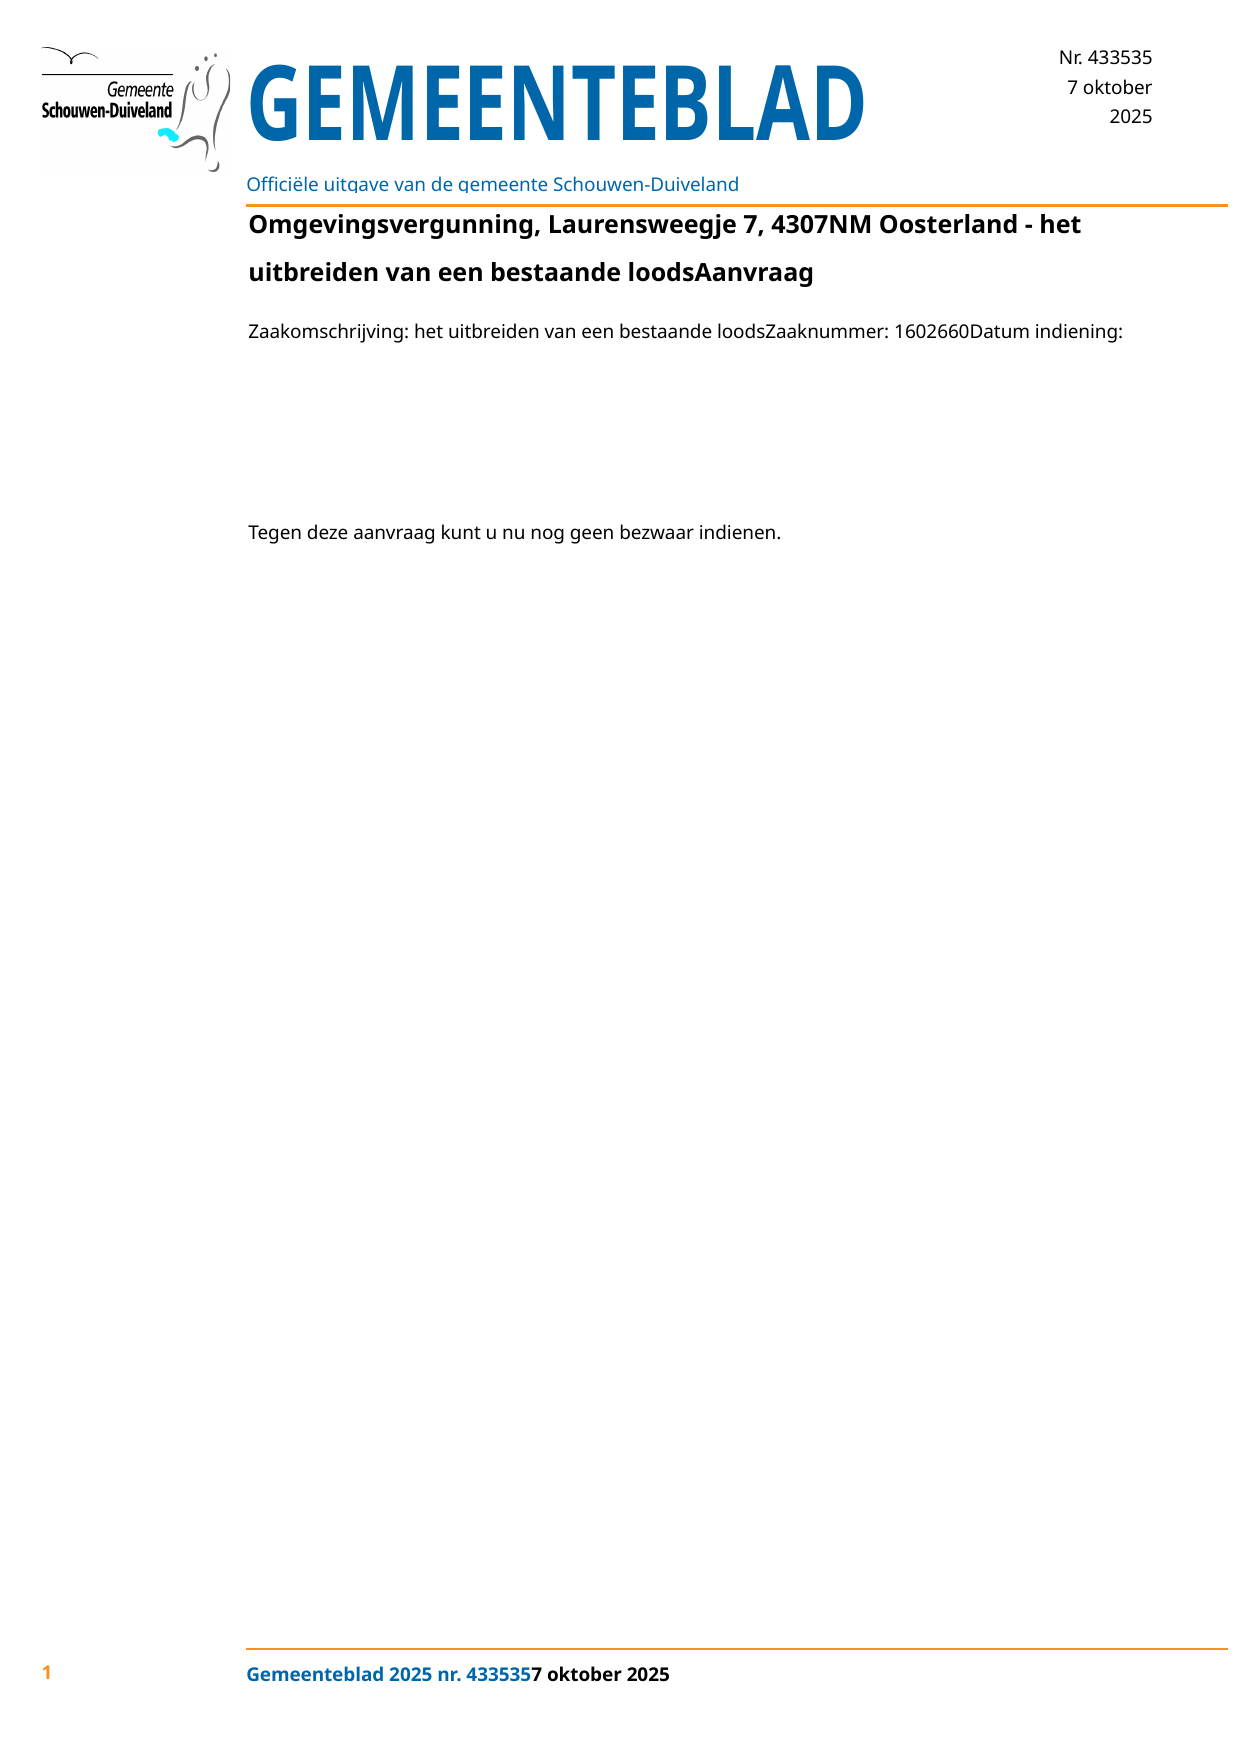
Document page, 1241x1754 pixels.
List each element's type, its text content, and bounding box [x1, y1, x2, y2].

text Zaakomschrijving: het uitbreiden van een bestaande loodsZaaknummer: 1602660Datum indiening: [248, 318, 1152, 344]
text Tegen deze aanvraag kunt u nu nog geen bezwaar indienen. [248, 519, 1152, 545]
text Omgevingsvergunning, Laurensweegje 7, 4307NM Oosterland - het uitbreiden van een bestaande loodsAanvraag [248, 207, 1152, 288]
picture [41, 47, 231, 172]
